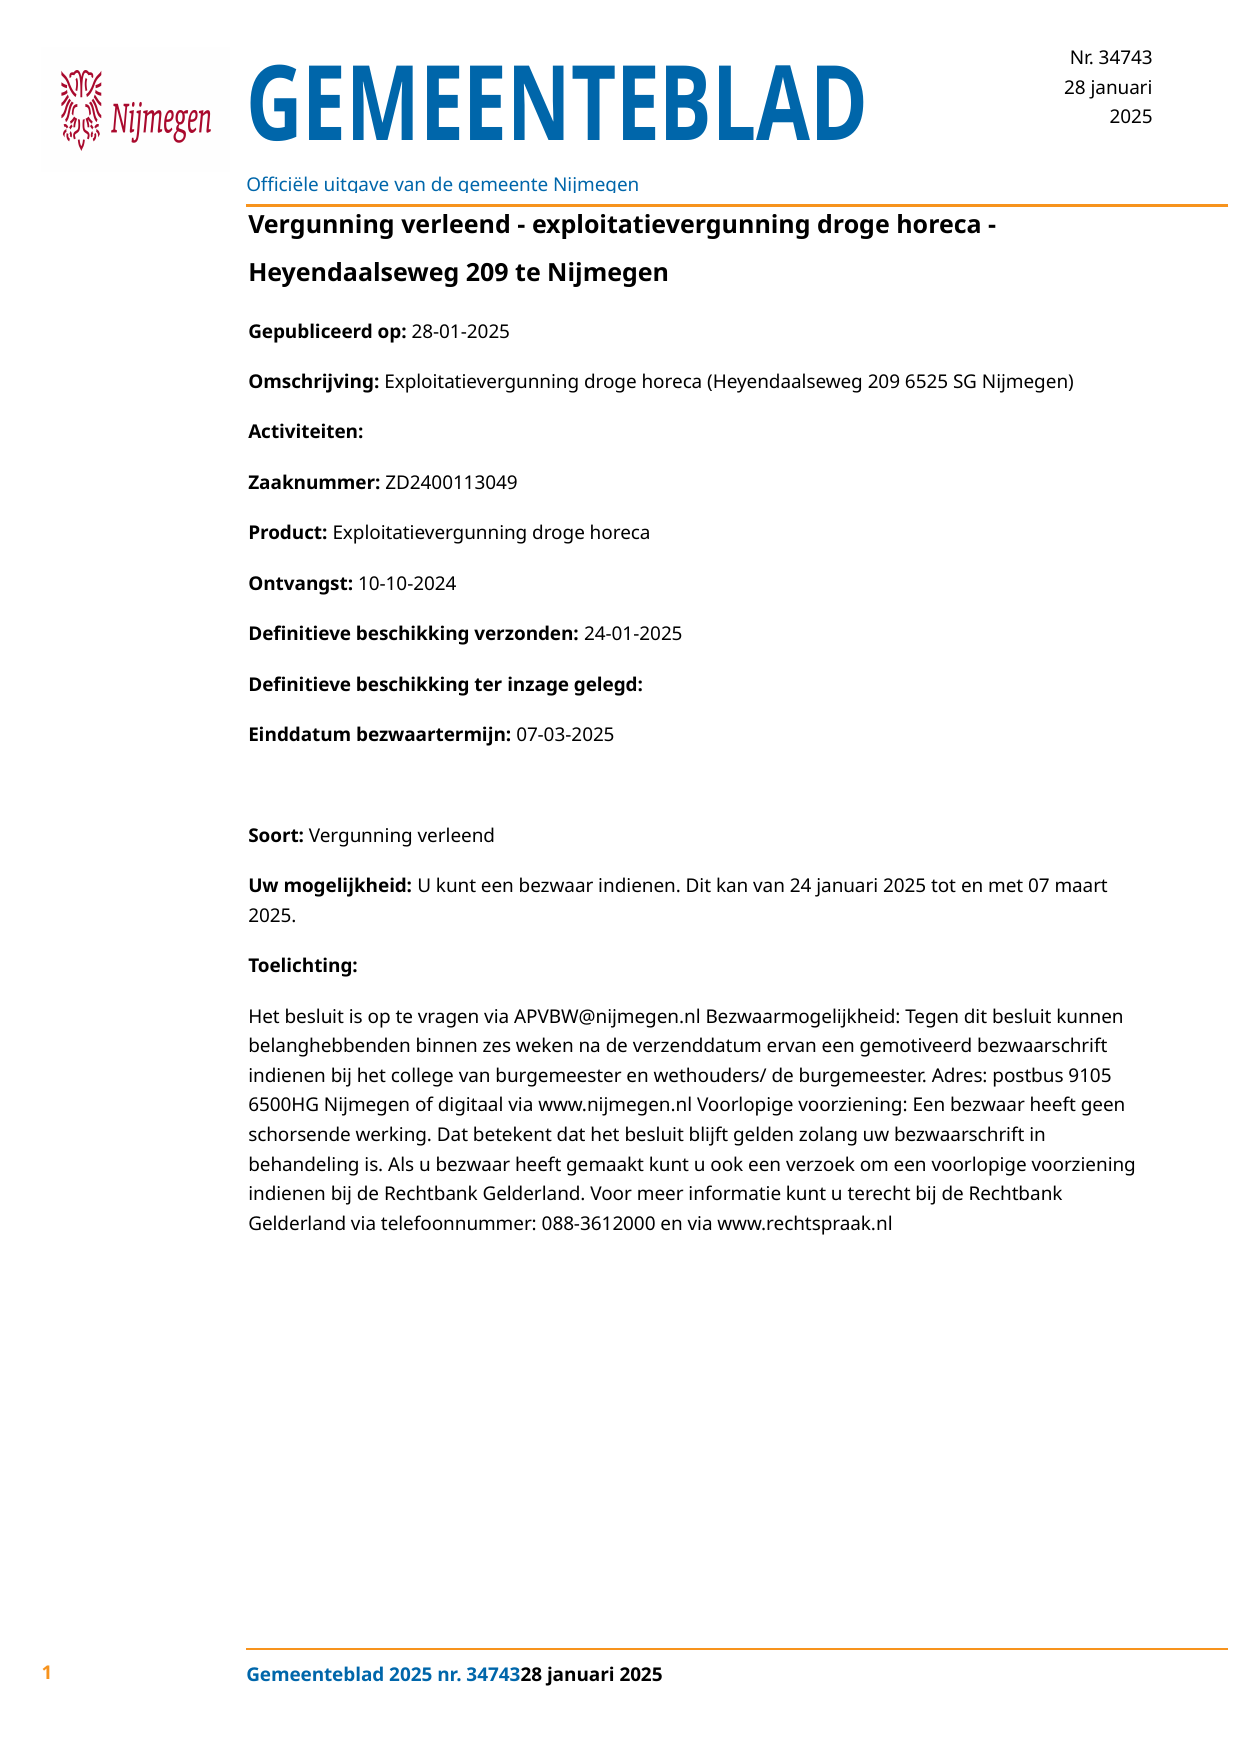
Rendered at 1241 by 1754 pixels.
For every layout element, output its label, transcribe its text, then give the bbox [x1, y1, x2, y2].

text Omschrijving: Exploitatievergunning droge horeca (Heyendaalseweg 209 6525 SG Nijmegen) [248, 368, 1152, 394]
text Zaaknummer: ZD2400113049 [248, 469, 1152, 495]
text Toelichting: [248, 952, 1152, 978]
text Vergunning verleend - exploitatievergunning droge horeca - Heyendaalseweg 209 te Nijmegen [248, 207, 1152, 288]
text Activiteiten: [248, 419, 1152, 444]
text Definitieve beschikking verzonden: 24-01-2025 [248, 620, 1152, 646]
text Ontvangst: 10-10-2024 [248, 570, 1152, 596]
text Het besluit is op te vragen via APVBW@nijmegen.nl Bezwaarmogelijkheid: Tegen dit besluit kunnen belanghebbenden binnen zes weken na de verzenddatum ervan een gemotiveerd bezwaarschrift indienen bij het college van burgemeester en wethouders/ de burgemeester. Adres: postbus 9105 6500HG Nijmegen of digitaal via www.nijmegen.nl Voorlopige voorziening: Een bezwaar heeft geen schorsende werking. Dat betekent dat het besluit blijft gelden zolang uw bezwaarschrift in behandeling is. Als u bezwaar heeft gemaakt kunt u ook een verzoek om een voorlopige voorziening indienen bij de Rechtbank Gelderland. Voor meer informatie kunt u terecht bij de Rechtbank Gelderland via telefoonnummer: 088-3612000 en via www.rechtspraak.nl [248, 1003, 1152, 1236]
picture [41, 47, 231, 172]
text Product: Exploitatievergunning droge horeca [248, 519, 1152, 545]
text Definitieve beschikking ter inzage gelegd: [248, 671, 1152, 697]
text Uw mogelijkheid: U kunt een bezwaar indienen. Dit kan van 24 januari 2025 tot en met 07 maart 2025. [248, 872, 1152, 928]
text Gepubliceerd op: 28-01-2025 [248, 318, 1152, 344]
text Einddatum bezwaartermijn: 07-03-2025 [248, 721, 1152, 747]
text Soort: Vergunning verleend [248, 822, 1152, 848]
